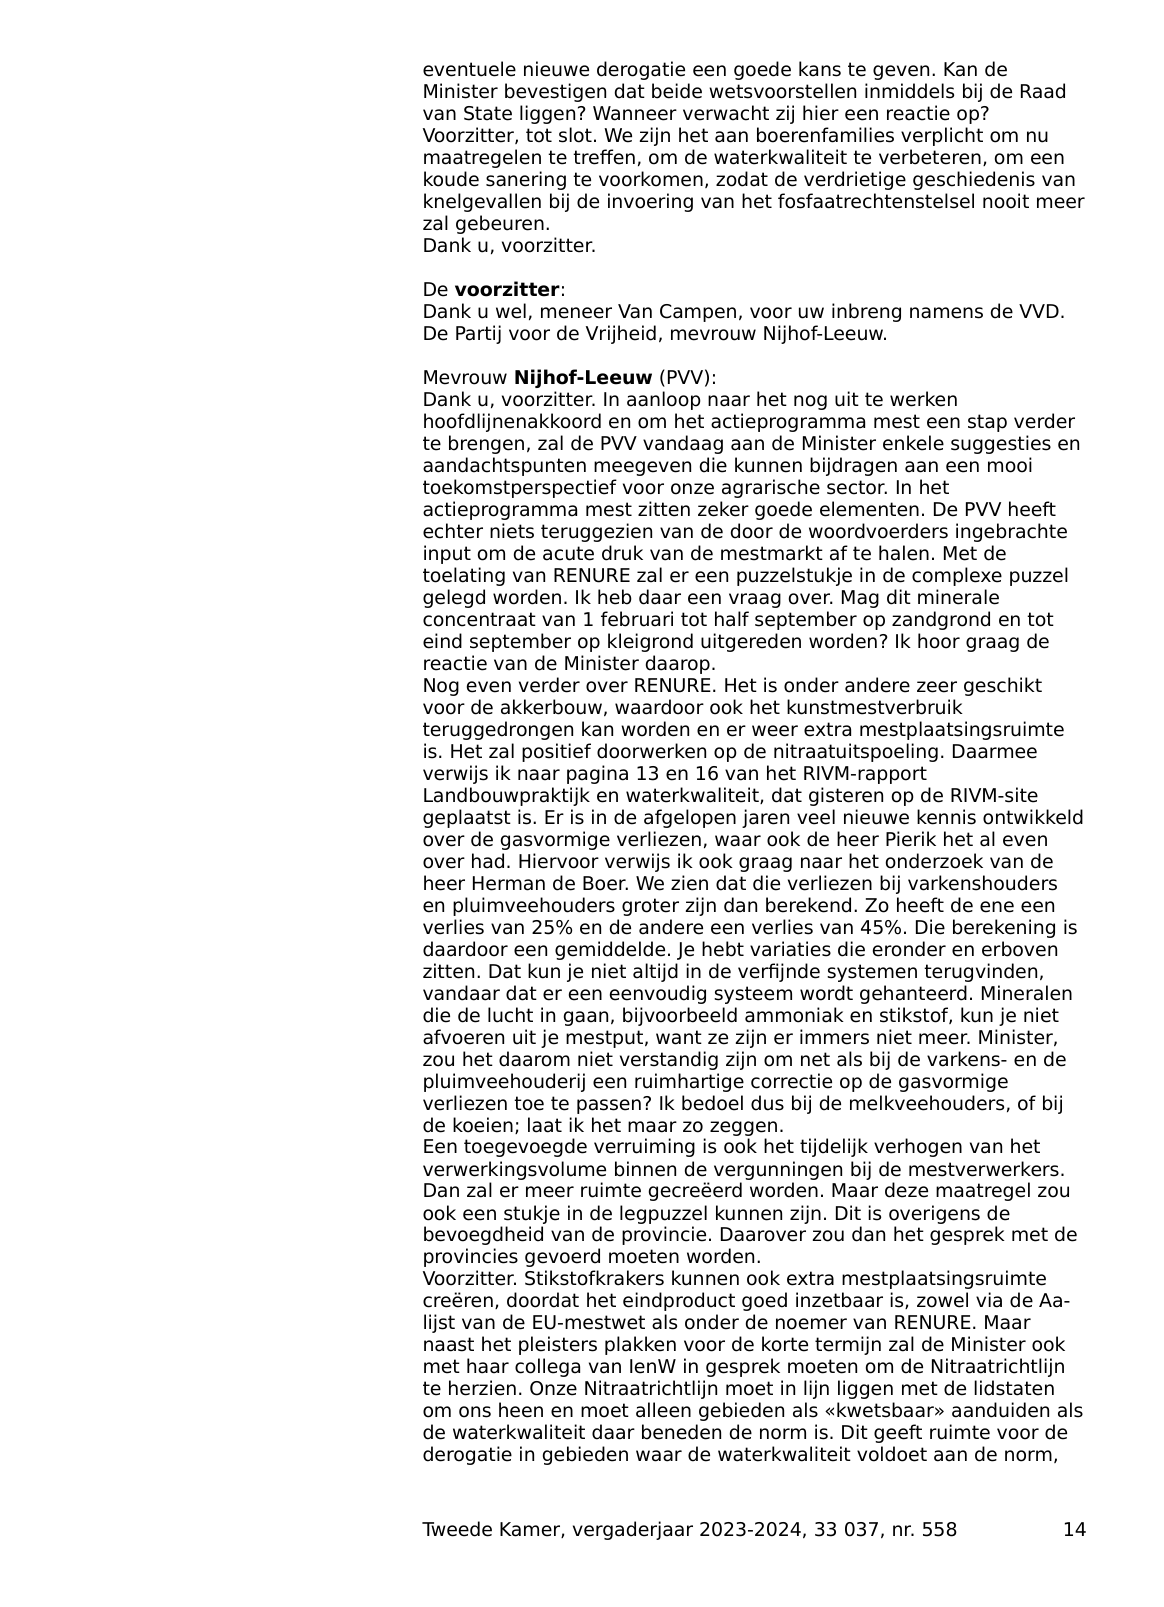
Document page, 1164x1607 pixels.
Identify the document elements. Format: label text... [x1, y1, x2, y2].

text Nog even verder over RENURE. Het is onder andere zeer geschikt voor de akkerbouw, waardoor ook het kunstmestverbruik teruggedrongen kan worden en er weer extra mestplaatsingsruimte is. Het zal positief doorwerken op de nitraatuitspoeling. Daarmee verwijs ik naar pagina 13 en 16 van het RIVM-rapport Landbouwpraktijk en waterkwaliteit, dat gisteren op de RIVM-site geplaatst is. Er is in de afgelopen jaren veel nieuwe kennis ontwikkeld over de gasvormige verliezen, waar ook de heer Pierik het al even over had. Hiervoor verwijs ik ook graag naar het onderzoek van de heer Herman de Boer. We zien dat die verliezen bij varkenshouders en pluimveehouders groter zijn dan berekend. Zo heeft de ene een verlies van 25% en de andere een verlies van 45%. Die berekening is daardoor een gemiddelde. Je hebt variaties die eronder en erboven zitten. Dat kun je niet altijd in de verfijnde systemen terugvinden, vandaar dat er een eenvoudig systeem wordt gehanteerd. Mineralen die de lucht in gaan, bijvoorbeeld ammoniak en stikstof, kun je niet afvoeren uit je mestput, want ze zijn er immers niet meer. Minister, zou het daarom niet verstandig zijn om net als bij de varkens- en de pluimveehouderij een ruimhartige correctie op de gasvormige verliezen toe te passen? Ik bedoel dus bij de melkveehouders, of bij de koeien; laat ik het maar zo zeggen. [422, 675, 1087, 1136]
text Dank u, voorzitter. In aanloop naar het nog uit te werken hoofdlijnenakkoord en om het actieprogramma mest een stap verder te brengen, zal de PVV vandaag aan de Minister enkele suggesties en aandachtspunten meegeven die kunnen bijdragen aan een mooi toekomstperspectief voor onze agrarische sector. In het actieprogramma mest zitten zeker goede elementen. De PVV heeft echter niets teruggezien van de door de woordvoerders ingebrachte input om de acute druk van de mestmarkt af te halen. Met de toelating van RENURE zal er een puzzelstukje in de complexe puzzel gelegd worden. Ik heb daar een vraag over. Mag dit minerale concentraat van 1 februari tot half september op zandgrond en tot eind september op kleigrond uitgereden worden? Ik hoor graag de reactie van de Minister daarop. [422, 389, 1087, 675]
text Dank u, voorzitter. [422, 235, 1087, 257]
text Dank u wel, meneer Van Campen, voor uw inbreng namens de VVD. De Partij voor de Vrijheid, mevrouw Nijhof-Leeuw. [422, 301, 1087, 345]
text De voorzitter: [422, 279, 1087, 301]
text Voorzitter, tot slot. We zijn het aan boerenfamilies verplicht om nu maatregelen te treffen, om de waterkwaliteit te verbeteren, om een koude sanering te voorkomen, zodat de verdrietige geschiedenis van knelgevallen bij de invoering van het fosfaatrechtenstelsel nooit meer zal gebeuren. [422, 125, 1087, 235]
text Een toegevoegde verruiming is ook het tijdelijk verhogen van het verwerkingsvolume binnen de vergunningen bij de mestverwerkers. Dan zal er meer ruimte gecreëerd worden. Maar deze maatregel zou ook een stukje in de legpuzzel kunnen zijn. Dit is overigens de bevoegdheid van de provincie. Daarover zou dan het gesprek met de provincies gevoerd moeten worden. [422, 1136, 1087, 1268]
text Mevrouw Nijhof-Leeuw (PVV): [422, 367, 1087, 389]
text eventuele nieuwe derogatie een goede kans te geven. Kan de Minister bevestigen dat beide wetsvoorstellen inmiddels bij de Raad van State liggen? Wanneer verwacht zij hier een reactie op? [422, 59, 1087, 125]
text Voorzitter. Stikstofkrakers kunnen ook extra mestplaatsingsruimte creëren, doordat het eindproduct goed inzetbaar is, zowel via de Aa-lijst van de EU-mestwet als onder de noemer van RENURE. Maar naast het pleisters plakken voor de korte termijn zal de Minister ook met haar collega van IenW in gesprek moeten om de Nitraatrichtlijn te herzien. Onze Nitraatrichtlijn moet in lijn liggen met de lidstaten om ons heen en moet alleen gebieden als «kwetsbaar» aanduiden als de waterkwaliteit daar beneden de norm is. Dit geeft ruimte voor de derogatie in gebieden waar de waterkwaliteit voldoet aan de norm, [422, 1268, 1087, 1466]
